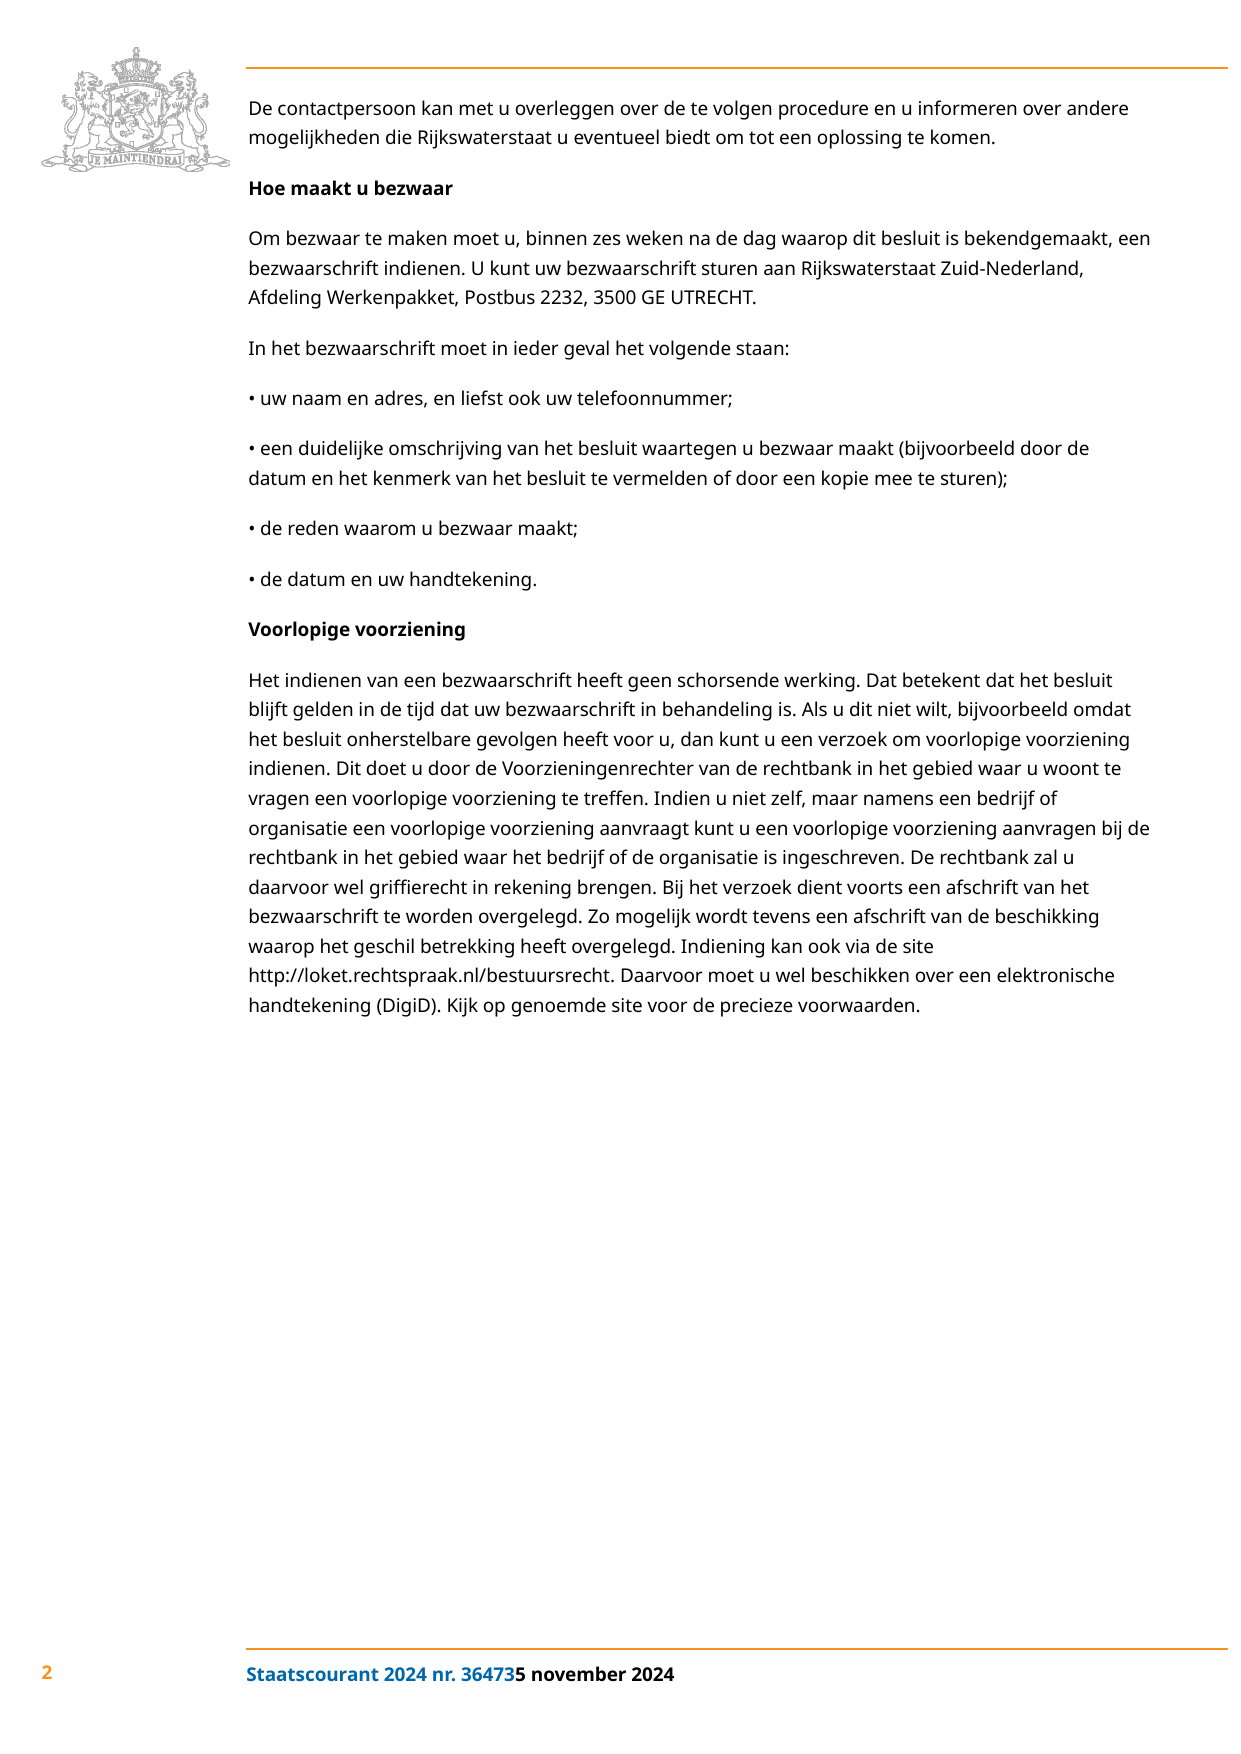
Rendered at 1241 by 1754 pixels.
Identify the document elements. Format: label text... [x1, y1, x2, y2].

text Het indienen van een bezwaarschrift heeft geen schorsende werking. Dat betekent dat het besluit blijft gelden in de tijd dat uw bezwaarschrift in behandeling is. Als u dit niet wilt, bijvoorbeeld omdat het besluit onherstelbare gevolgen heeft voor u, dan kunt u een verzoek om voorlopige voorziening indienen. Dit doet u door de Voorzieningenrechter van de rechtbank in het gebied waar u woont te vragen een voorlopige voorziening te treffen. Indien u niet zelf, maar namens een bedrijf of organisatie een voorlopige voorziening aanvraagt kunt u een voorlopige voorziening aanvragen bij de rechtbank in het gebied waar het bedrijf of de organisatie is ingeschreven. De rechtbank zal u daarvoor wel griffierecht in rekening brengen. Bij het verzoek dient voorts een afschrift van het bezwaarschrift te worden overgelegd. Zo mogelijk wordt tevens een afschrift van de beschikking waarop het geschil betrekking heeft overgelegd. Indiening kan ook via de site http://loket.rechtspraak.nl/bestuursrecht. Daarvoor moet u wel beschikken over een elektronische handtekening (DigiD). Kijk op genoemde site voor de precieze voorwaarden. [248, 667, 1152, 1018]
text De contactpersoon kan met u overleggen over de te volgen procedure en u informeren over andere mogelijkheden die Rijkswaterstaat u eventueel biedt om tot een oplossing te komen. [248, 95, 1152, 150]
text • uw naam en adres, en liefst ook uw telefoonnummer; [248, 385, 1152, 411]
text Om bezwaar te maken moet u, binnen zes weken na de dag waarop dit besluit is bekendgemaakt, een bezwaarschrift indienen. U kunt uw bezwaarschrift sturen aan Rijkswaterstaat Zuid-Nederland, Afdeling Werkenpakket, Postbus 2232, 3500 GE UTRECHT. [248, 225, 1152, 310]
text • de reden waarom u bezwaar maakt; [248, 516, 1152, 541]
text In het bezwaarschrift moet in ieder geval het volgende staan: [248, 335, 1152, 361]
text Hoe maakt u bezwaar [248, 175, 1152, 201]
text • de datum en uw handtekening. [248, 566, 1152, 592]
text • een duidelijke omschrijving van het besluit waartegen u bezwaar maakt (bijvoorbeeld door de datum en het kenmerk van het besluit te vermelden of door een kopie mee te sturen); [248, 436, 1152, 491]
text Voorlopige voorziening [248, 616, 1152, 642]
picture [41, 47, 231, 172]
